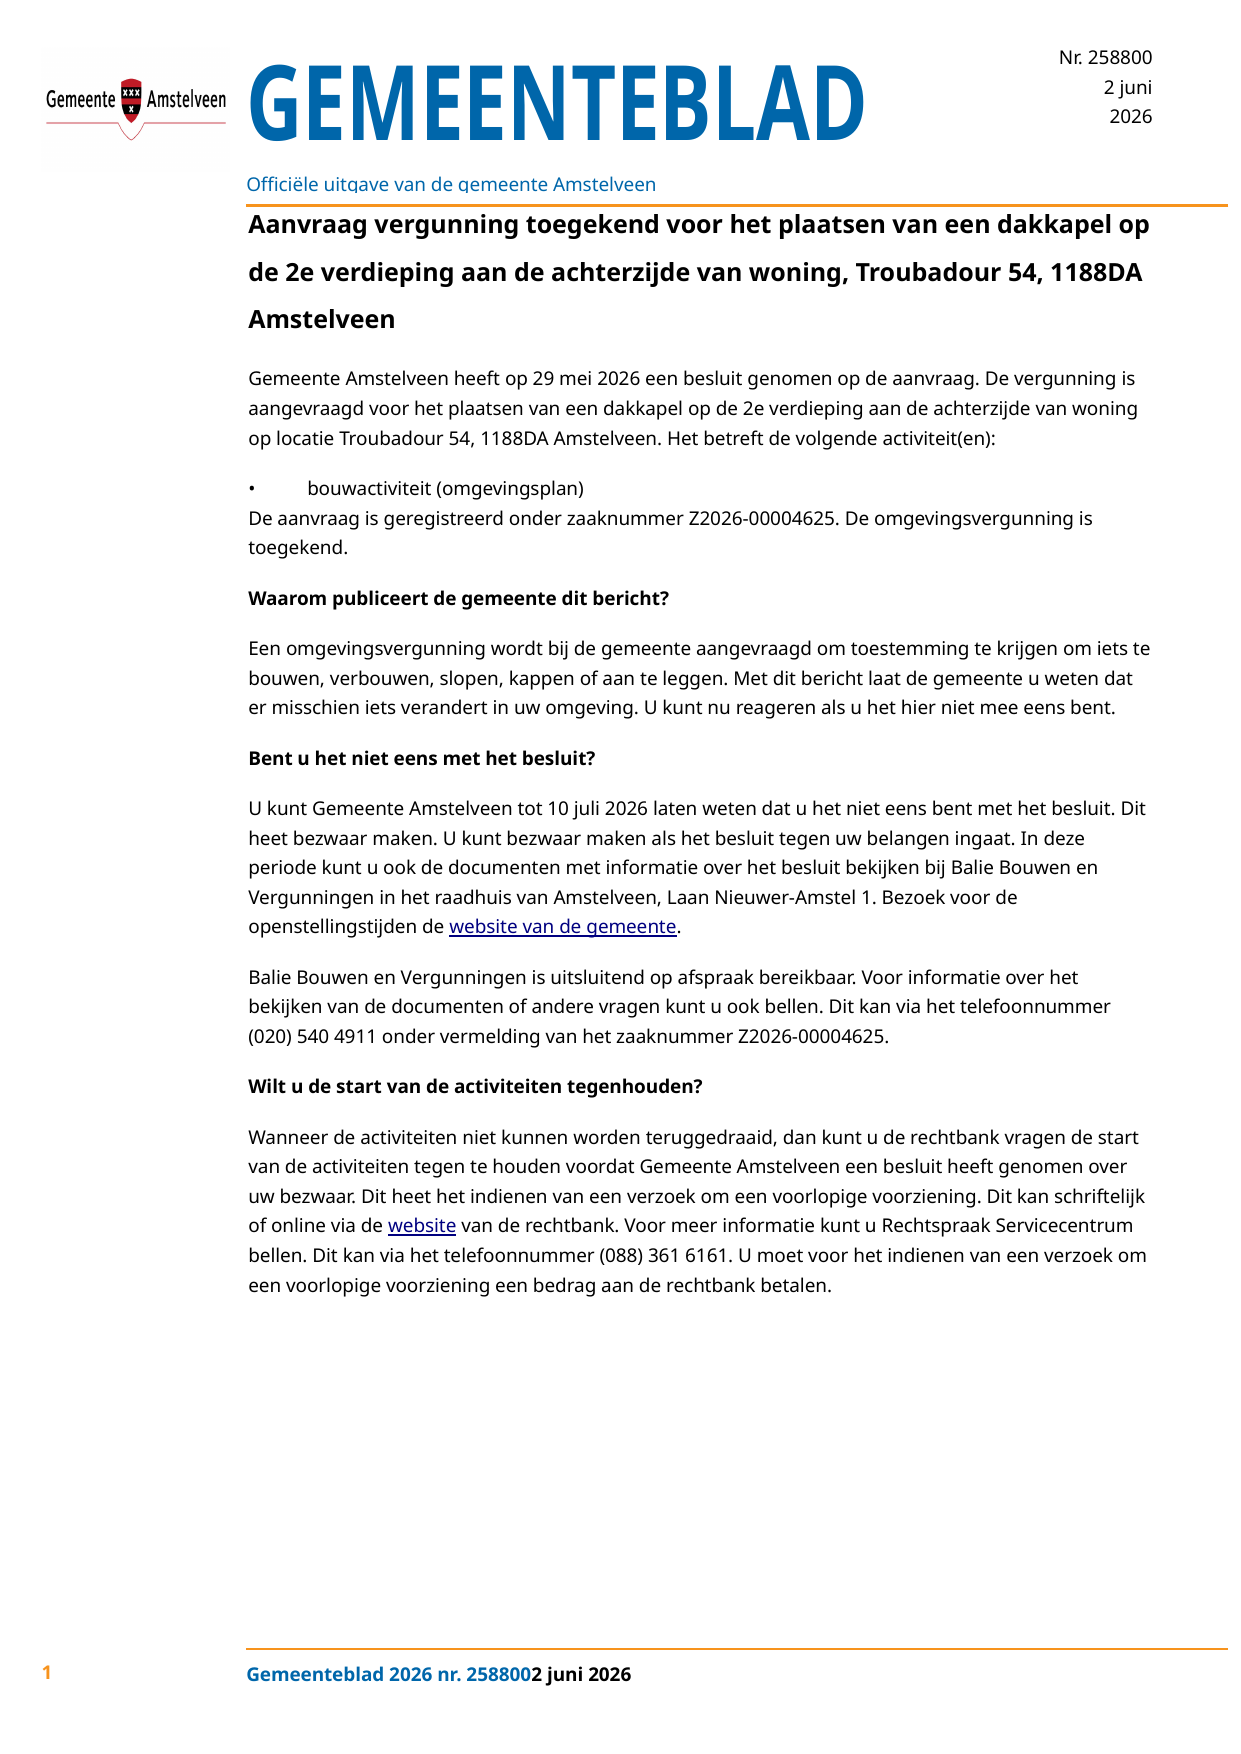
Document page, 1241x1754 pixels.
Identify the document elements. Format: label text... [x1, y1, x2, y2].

text Wilt u de start van de activiteiten tegenhouden? [248, 1073, 1152, 1099]
text Wanneer de activiteiten niet kunnen worden teruggedraaid, dan kunt u de rechtbank vragen de start van de activiteiten tegen te houden voordat Gemeente Amstelveen een besluit heeft genomen over uw bezwaar. Dit heet het indienen van een verzoek om een voorlopige voorziening. Dit kan schriftelijk of online via de website van de rechtbank. Voor meer informatie kunt u Rechtspraak Servicecentrum bellen. Dit kan via het telefoonnummer (088) 361 6161. U moet voor het indienen van een verzoek om een voorlopige voorziening een bedrag aan de rechtbank betalen. [248, 1124, 1152, 1297]
text Waarom publiceert de gemeente dit bericht? [248, 585, 1152, 610]
text Een omgevingsvergunning wordt bij de gemeente aangevraagd om toestemming te krijgen om iets te bouwen, verbouwen, slopen, kappen of aan te leggen. Met dit bericht laat de gemeente u weten dat er misschien iets verandert in uw omgeving. U kunt nu reageren als u het hier niet mee eens bent. [248, 635, 1152, 720]
picture [41, 47, 231, 172]
text De aanvraag is geregistreerd onder zaaknummer Z2026-00004625. De omgevingsvergunning is toegekend. [248, 505, 1152, 560]
text Aanvraag vergunning toegekend voor het plaatsen van een dakkapel op de 2e verdieping aan de achterzijde van woning, Troubadour 54, 1188DA Amstelveen [248, 207, 1152, 336]
list bouwactiviteit (omgevingsplan) [248, 475, 1152, 501]
text Gemeente Amstelveen heeft op 29 mei 2026 een besluit genomen op de aanvraag. De vergunning is aangevraagd voor het plaatsen van een dakkapel op de 2e verdieping aan de achterzijde van woning op locatie Troubadour 54, 1188DA Amstelveen. Het betreft de volgende activiteit(en): [248, 366, 1152, 450]
text U kunt Gemeente Amstelveen tot 10 juli 2026 laten weten dat u het niet eens bent met het besluit. Dit heet bezwaar maken. U kunt bezwaar maken als het besluit tegen uw belangen ingaat. In deze periode kunt u ook de documenten met informatie over het besluit bekijken bij Balie Bouwen en Vergunningen in het raadhuis van Amstelveen, Laan Nieuwer-Amstel 1. Bezoek voor de openstellingstijden de website van de gemeente. [248, 795, 1152, 939]
text Bent u het niet eens met het besluit? [248, 745, 1152, 770]
text Balie Bouwen en Vergunningen is uitsluitend op afspraak bereikbaar. Voor informatie over het bekijken van de documenten of andere vragen kunt u ook bellen. Dit kan via het telefoonnummer (020) 540 4911 onder vermelding van het zaaknummer Z2026-00004625. [248, 964, 1152, 1049]
